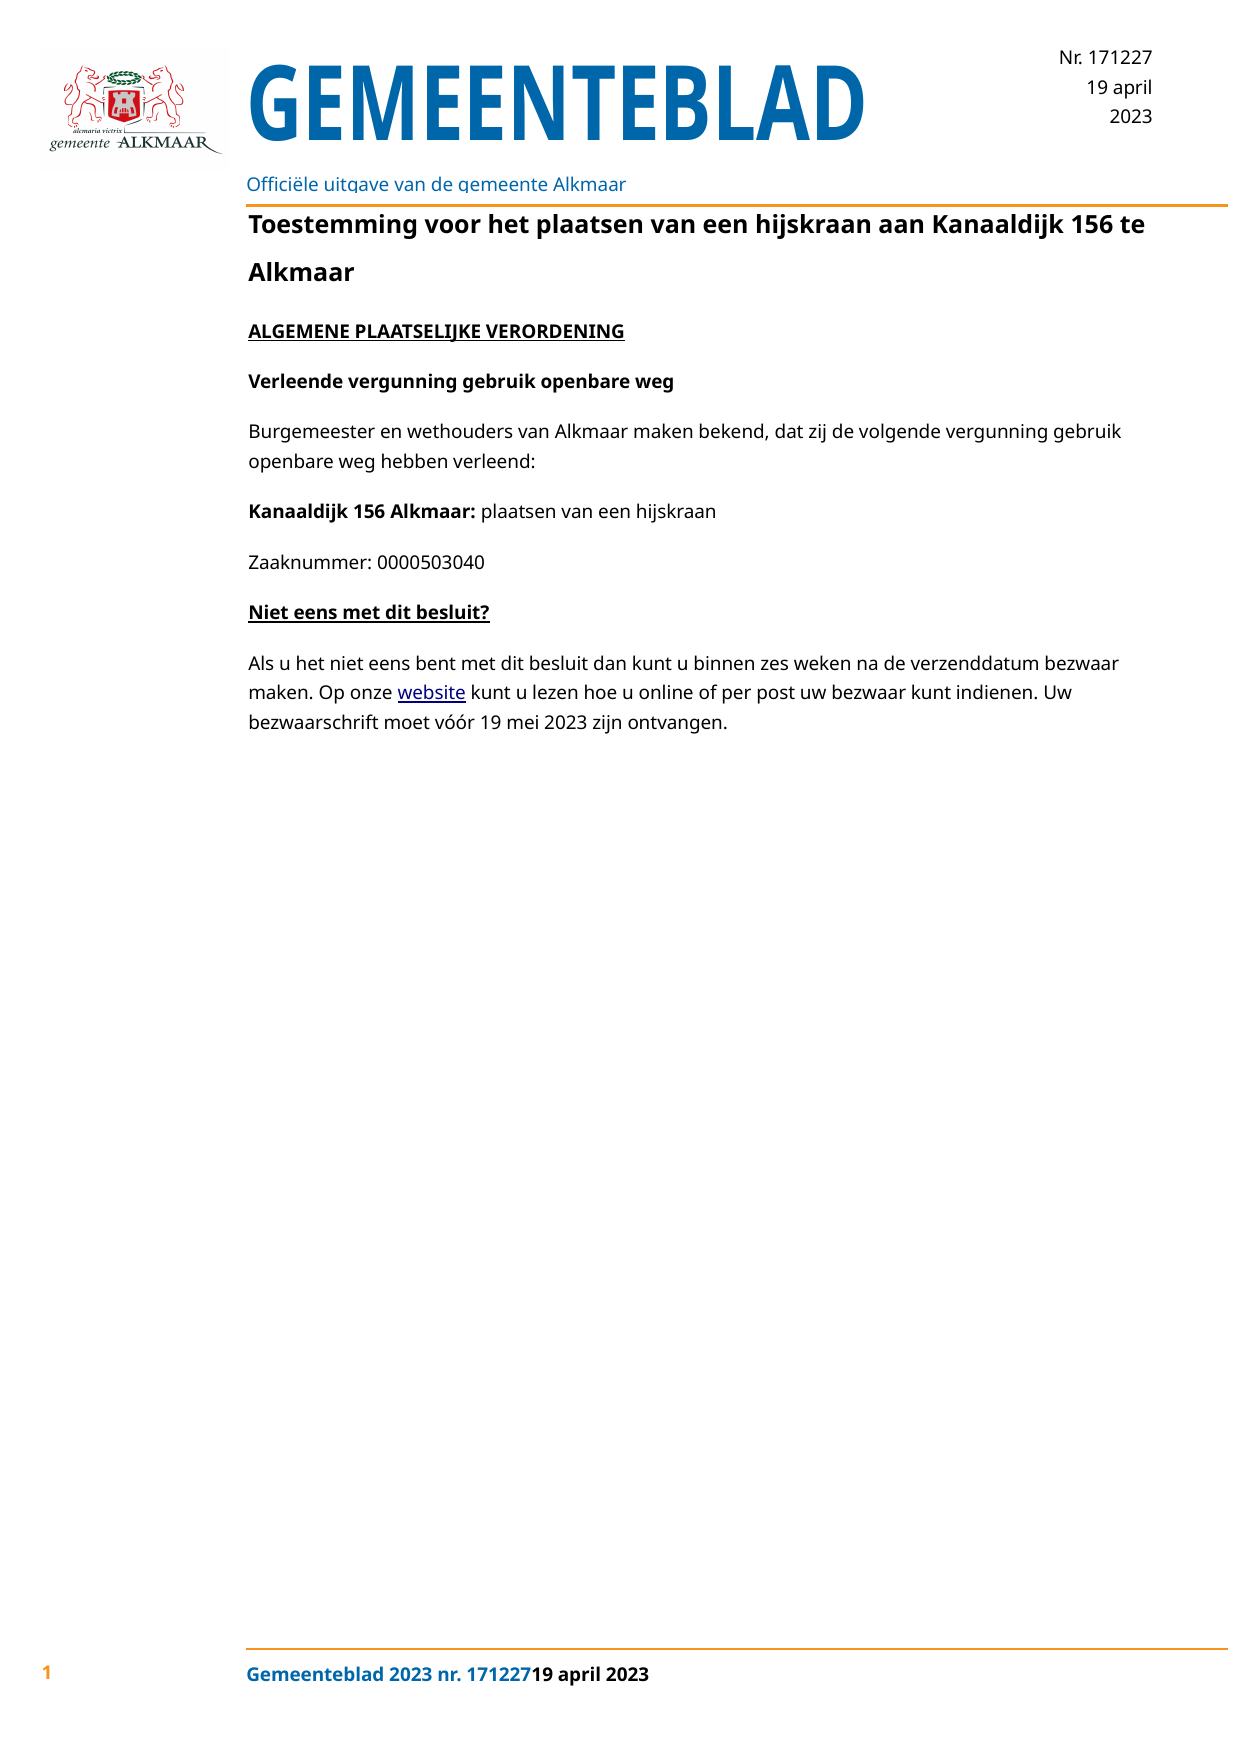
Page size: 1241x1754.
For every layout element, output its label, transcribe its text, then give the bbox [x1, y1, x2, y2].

text Zaaknummer: 0000503040 [248, 549, 1152, 575]
text Burgemeester en wethouders van Alkmaar maken bekend, dat zij de volgende vergunning gebruik openbare weg hebben verleend: [248, 419, 1152, 474]
text Toestemming voor het plaatsen van een hijskraan aan Kanaaldijk 156 te Alkmaar [248, 207, 1152, 288]
text Niet eens met dit besluit? [248, 599, 1152, 625]
text Kanaaldijk 156 Alkmaar: plaatsen van een hijskraan [248, 499, 1152, 524]
picture [41, 47, 231, 172]
text ALGEMENE PLAATSELIJKE VERORDENING [248, 318, 1152, 344]
text Verleende vergunning gebruik openbare weg [248, 368, 1152, 394]
text Als u het niet eens bent met dit besluit dan kunt u binnen zes weken na de verzenddatum bezwaar maken. Op onze website kunt u lezen hoe u online of per post uw bezwaar kunt indienen. Uw bezwaarschrift moet vóór 19 mei 2023 zijn ontvangen. [248, 650, 1152, 735]
